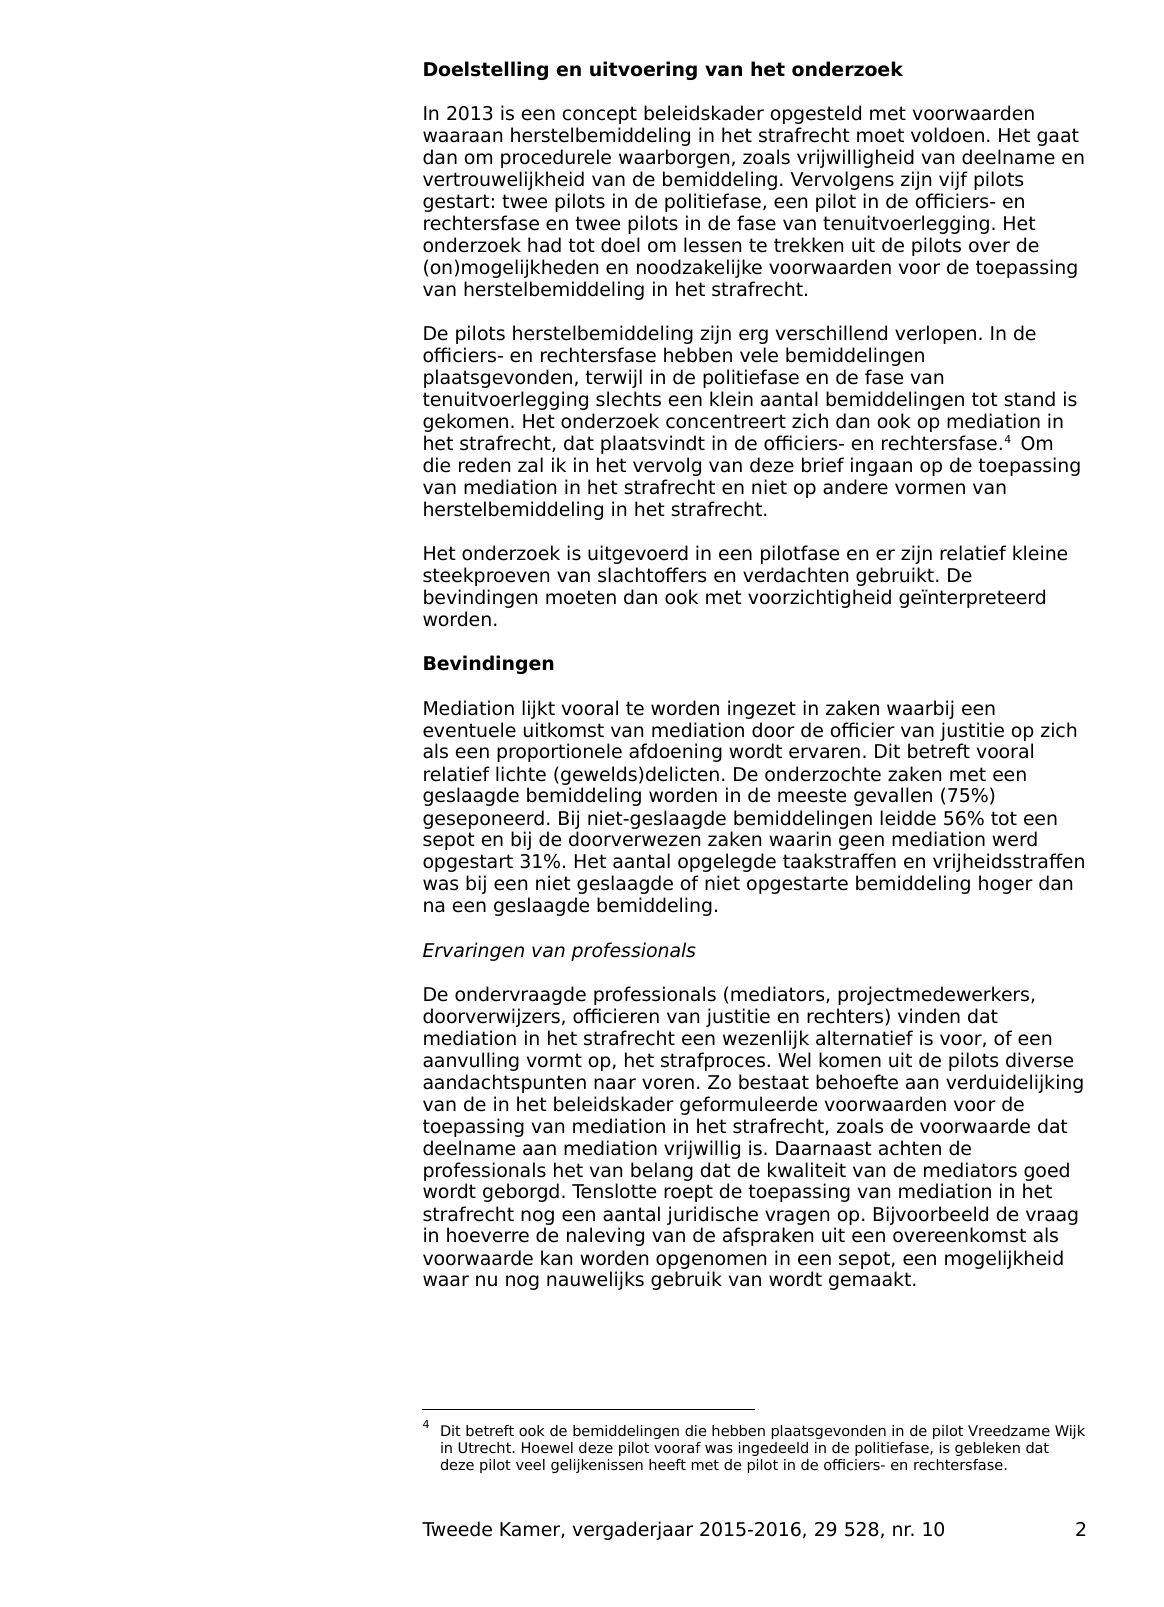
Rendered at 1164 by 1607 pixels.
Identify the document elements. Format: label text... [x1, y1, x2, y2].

text Dit betreft ook de bemiddelingen die hebben plaatsgevonden in de pilot Vreedzame Wijk in Utrecht. Hoewel deze pilot vooraf was ingedeeld in de politiefase, is gebleken dat deze pilot veel gelijkenissen heeft met de pilot in de officiers- en rechtersfase. [422, 1418, 1087, 1474]
text De ondervraagde professionals (mediators, projectmedewerkers, doorverwijzers, officieren van justitie en rechters) vinden dat mediation in het strafrecht een wezenlijk alternatief is voor, of een aanvulling vormt op, het strafproces. Wel komen uit de pilots diverse aandachtspunten naar voren. Zo bestaat behoefte aan verduidelijking van de in het beleidskader geformuleerde voorwaarden voor de toepassing van mediation in het strafrecht, zoals de voorwaarde dat deelname aan mediation vrijwillig is. Daarnaast achten de professionals het van belang dat de kwaliteit van de mediators goed wordt geborgd. Tenslotte roept de toepassing van mediation in het strafrecht nog een aantal juridische vragen op. Bijvoorbeeld de vraag in hoeverre de naleving van de afspraken uit een overeenkomst als voorwaarde kan worden opgenomen in een sepot, een mogelijkheid waar nu nog nauwelijks gebruik van wordt gemaakt. [422, 984, 1087, 1291]
subtitle Ervaringen van professionals [422, 939, 1087, 961]
text De pilots herstelbemiddeling zijn erg verschillend verlopen. In de officiers- en rechtersfase hebben vele bemiddelingen plaatsgevonden, terwijl in de politiefase en de fase van tenuitvoerlegging slechts een klein aantal bemiddelingen tot stand is gekomen. Het onderzoek concentreert zich dan ook op mediation in het strafrecht, dat plaatsvindt in de officiers- en rechtersfase. Om die reden zal ik in het vervolg van deze brief ingaan op de toepassing van mediation in het strafrecht en niet op andere vormen van herstelbemiddeling in het strafrecht. [422, 323, 1087, 521]
text In 2013 is een concept beleidskader opgesteld met voorwaarden waaraan herstelbemiddeling in het strafrecht moet voldoen. Het gaat dan om procedurele waarborgen, zoals vrijwilligheid van deelname en vertrouwelijkheid van de bemiddeling. Vervolgens zijn vijf pilots gestart: twee pilots in de politiefase, een pilot in de officiers- en rechtersfase en twee pilots in de fase van tenuitvoerlegging. Het onderzoek had tot doel om lessen te trekken uit de pilots over de (on)mogelijkheden en noodzakelijke voorwaarden voor de toepassing van herstelbemiddeling in het strafrecht. [422, 103, 1087, 301]
subtitle Bevindingen [422, 653, 1087, 675]
subtitle Doelstelling en uitvoering van het onderzoek [422, 59, 1087, 81]
text Mediation lijkt vooral te worden ingezet in zaken waarbij een eventuele uitkomst van mediation door de officier van justitie op zich als een proportionele afdoening wordt ervaren. Dit betreft vooral relatief lichte (gewelds)delicten. De onderzochte zaken met een geslaagde bemiddeling worden in de meeste gevallen (75%) geseponeerd. Bij niet-geslaagde bemiddelingen leidde 56% tot een sepot en bij de doorverwezen zaken waarin geen mediation werd opgestart 31%. Het aantal opgelegde taakstraffen en vrijheidsstraffen was bij een niet geslaagde of niet opgestarte bemiddeling hoger dan na een geslaagde bemiddeling. [422, 697, 1087, 917]
text Het onderzoek is uitgevoerd in een pilotfase en er zijn relatief kleine steekproeven van slachtoffers en verdachten gebruikt. De bevindingen moeten dan ook met voorzichtigheid geïnterpreteerd worden. [422, 543, 1087, 631]
